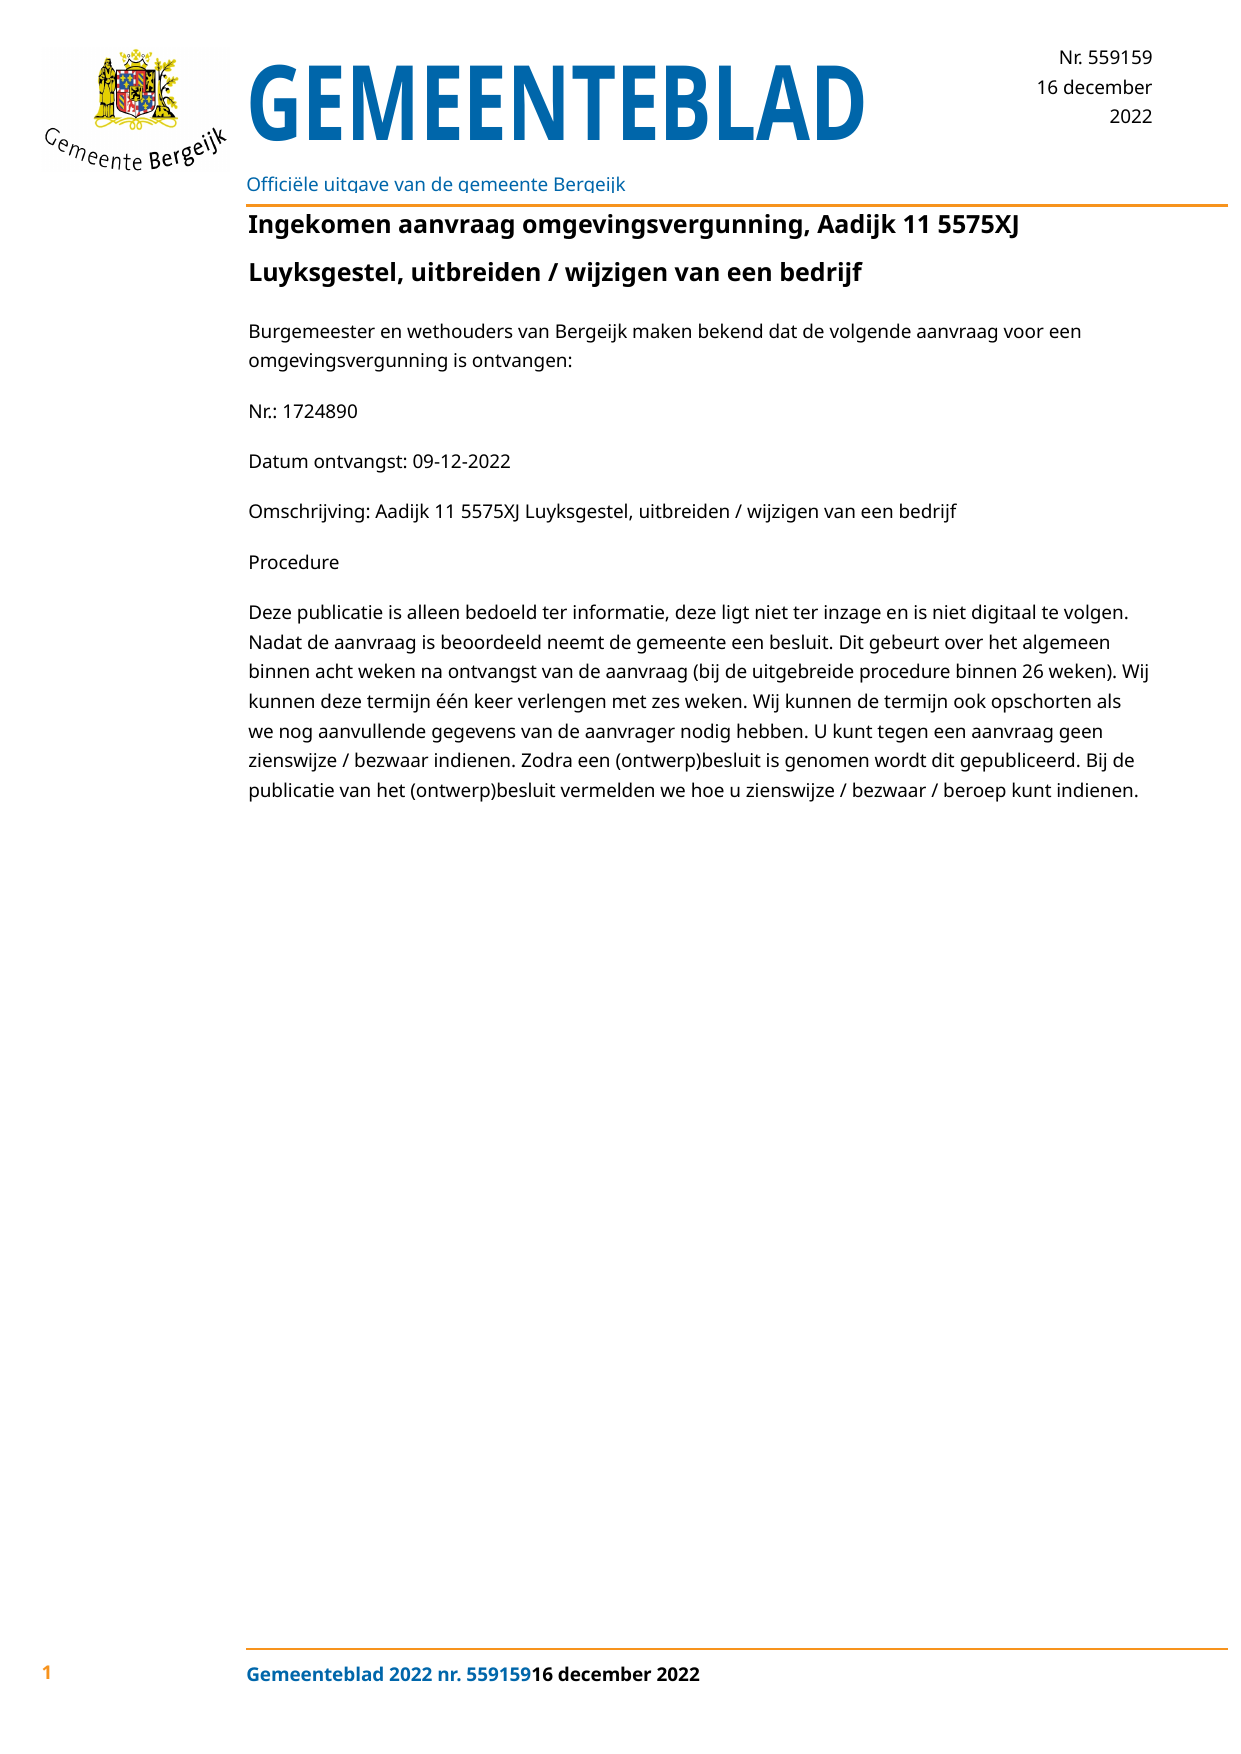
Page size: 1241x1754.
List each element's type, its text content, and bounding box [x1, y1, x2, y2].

text Procedure [248, 549, 1152, 575]
text Datum ontvangst: 09-12-2022 [248, 448, 1152, 474]
picture [41, 47, 231, 172]
text Ingekomen aanvraag omgevingsvergunning, Aadijk 11 5575XJ Luyksgestel, uitbreiden / wijzigen van een bedrijf [248, 207, 1152, 288]
text Nr.: 1724890 [248, 398, 1152, 424]
text Omschrijving: Aadijk 11 5575XJ Luyksgestel, uitbreiden / wijzigen van een bedrijf [248, 499, 1152, 524]
text Deze publicatie is alleen bedoeld ter informatie, deze ligt niet ter inzage en is niet digitaal te volgen. Nadat de aanvraag is beoordeeld neemt de gemeente een besluit. Dit gebeurt over het algemeen binnen acht weken na ontvangst van de aanvraag (bij de uitgebreide procedure binnen 26 weken). Wij kunnen deze termijn één keer verlengen met zes weken. Wij kunnen de termijn ook opschorten als we nog aanvullende gegevens van de aanvrager nodig hebben. U kunt tegen een aanvraag geen zienswijze / bezwaar indienen. Zodra een (ontwerp)besluit is genomen wordt dit gepubliceerd. Bij de publicatie van het (ontwerp)besluit vermelden we hoe u zienswijze / bezwaar / beroep kunt indienen. [248, 599, 1152, 803]
text Burgemeester en wethouders van Bergeijk maken bekend dat de volgende aanvraag voor een omgevingsvergunning is ontvangen: [248, 318, 1152, 373]
